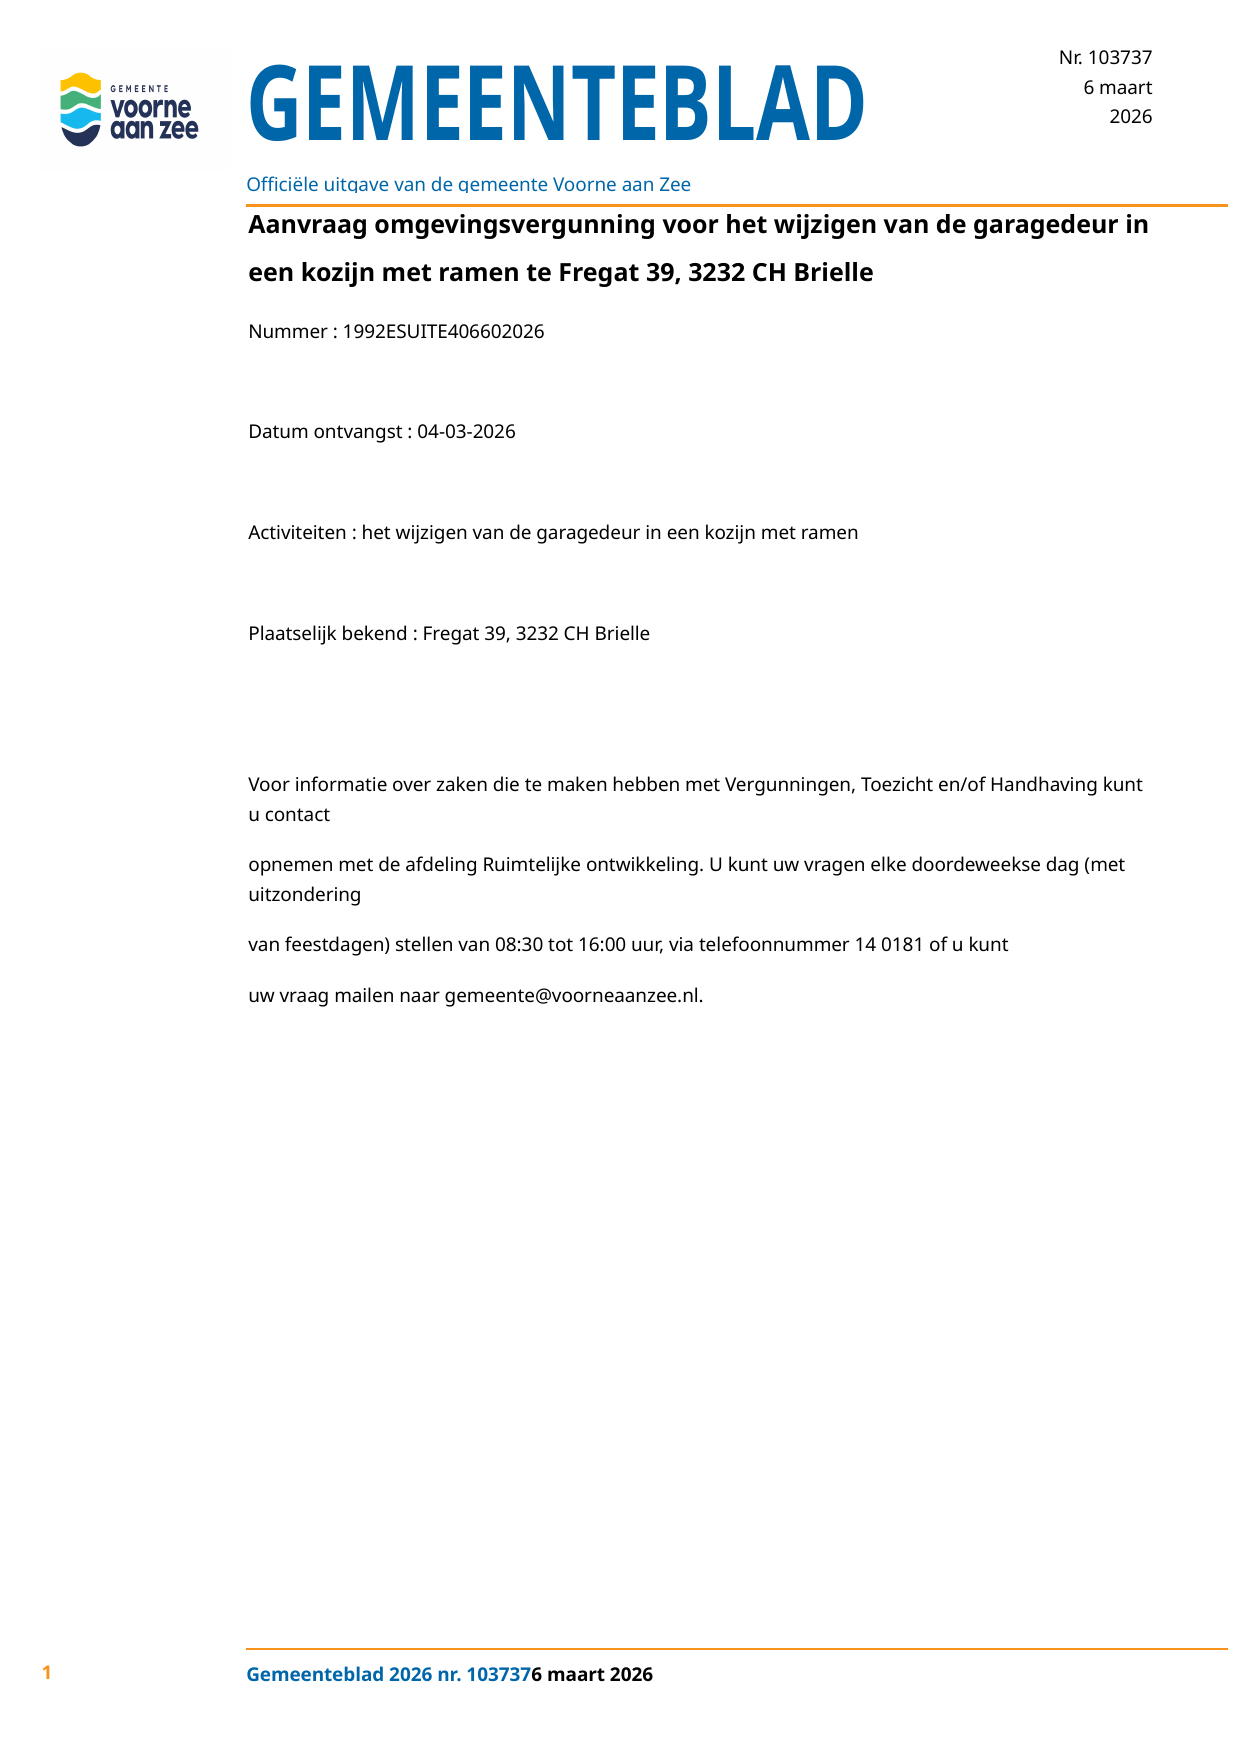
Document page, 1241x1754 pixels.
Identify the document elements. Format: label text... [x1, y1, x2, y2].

text Activiteiten : het wijzigen van de garagedeur in een kozijn met ramen [248, 519, 1152, 545]
text opnemen met de afdeling Ruimtelijke ontwikkeling. U kunt uw vragen elke doordeweekse dag (met uitzondering [248, 852, 1152, 907]
text Plaatselijk bekend : Fregat 39, 3232 CH Brielle [248, 620, 1152, 646]
text uw vraag mailen naar gemeente@voorneaanzee.nl. [248, 982, 1152, 1008]
text Voor informatie over zaken die te maken hebben met Vergunningen, Toezicht en/of Handhaving kunt u contact [248, 772, 1152, 827]
text van feestdagen) stellen van 08:30 tot 16:00 uur, via telefoonnummer 14 0181 of u kunt [248, 932, 1152, 957]
text Nummer : 1992ESUITE406602026 [248, 318, 1152, 344]
text Datum ontvangst : 04-03-2026 [248, 419, 1152, 444]
picture [41, 47, 231, 172]
text Aanvraag omgevingsvergunning voor het wijzigen van de garagedeur in een kozijn met ramen te Fregat 39, 3232 CH Brielle [248, 207, 1152, 288]
